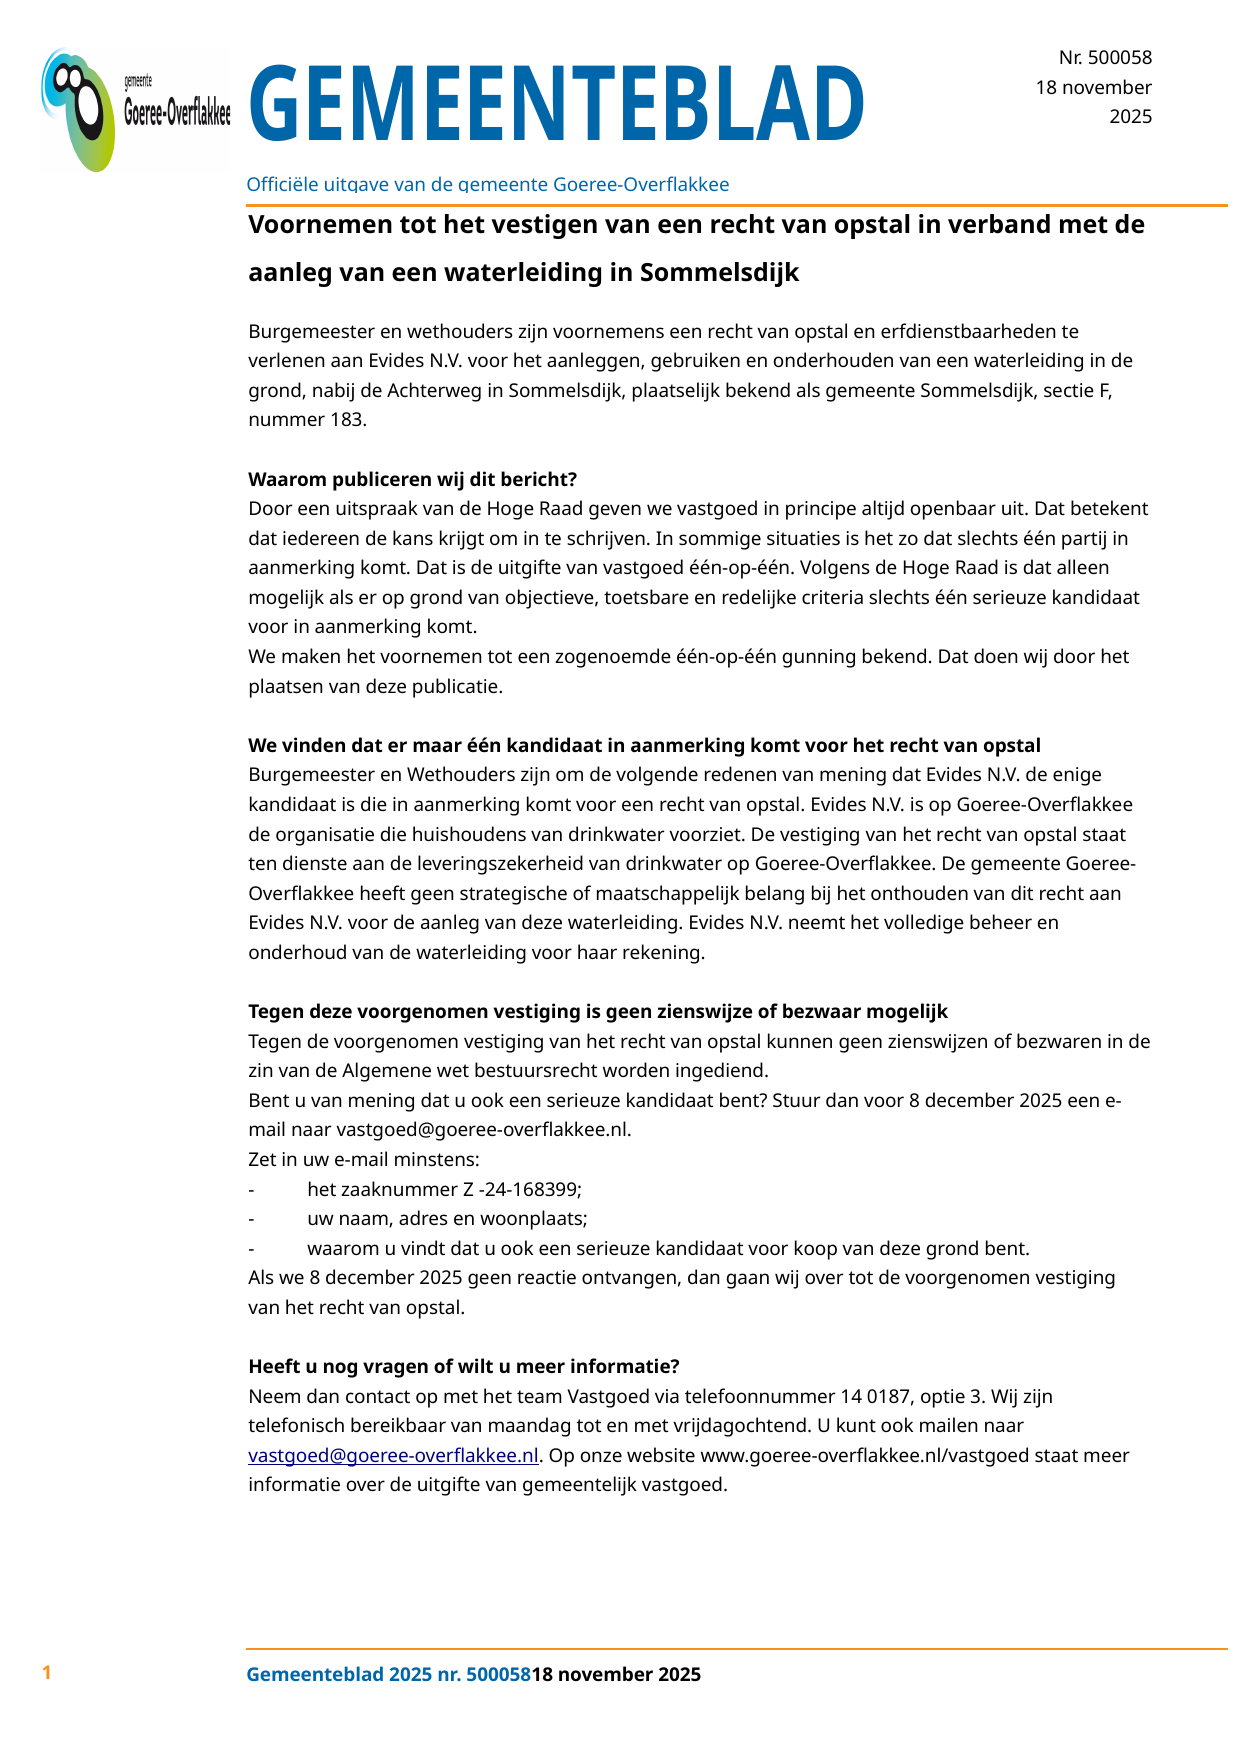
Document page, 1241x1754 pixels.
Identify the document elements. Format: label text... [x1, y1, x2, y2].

text Waarom publiceren wij dit bericht? [248, 466, 1152, 492]
list het zaaknummer Z -24-168399; [248, 1176, 1152, 1202]
text Burgemeester en Wethouders zijn om de volgende redenen van mening dat Evides N.V. de enige kandidaat is die in aanmerking komt voor een recht van opstal. Evides N.V. is op Goeree-Overflakkee de organisatie die huishoudens van drinkwater voorziet. De vestiging van het recht van opstal staat ten dienste aan de leveringszekerheid van drinkwater op Goeree-Overflakkee. De gemeente Goeree-Overflakkee heeft geen strategische of maatschappelijk belang bij het onthouden van dit recht aan Evides N.V. voor de aanleg van deze waterleiding. Evides N.V. neemt het volledige beheer en onderhoud van de waterleiding voor haar rekening. [248, 762, 1152, 965]
text Heeft u nog vragen of wilt u meer informatie? [248, 1353, 1152, 1379]
text Door een uitspraak van de Hoge Raad geven we vastgoed in principe altijd openbaar uit. Dat betekent dat iedereen de kans krijgt om in te schrijven. In sommige situaties is het zo dat slechts één partij in aanmerking komt. Dat is de uitgifte van vastgoed één-op-één. Volgens de Hoge Raad is dat alleen mogelijk als er op grond van objectieve, toetsbare en redelijke criteria slechts één serieuze kandidaat voor in aanmerking komt. [248, 495, 1152, 639]
text We maken het voornemen tot een zogenoemde één-op-één gunning bekend. Dat doen wij door het plaatsen van deze publicatie. [248, 643, 1152, 699]
text Als we 8 december 2025 geen reactie ontvangen, dan gaan wij over tot de voorgenomen vestiging van het recht van opstal. [248, 1264, 1152, 1320]
list uw naam, adres en woonplaats; [248, 1205, 1152, 1231]
text Tegen deze voorgenomen vestiging is geen zienswijze of bezwaar mogelijk [248, 998, 1152, 1024]
text We vinden dat er maar één kandidaat in aanmerking komt voor het recht van opstal [248, 732, 1152, 758]
text Bent u van mening dat u ook een serieuze kandidaat bent? Stuur dan voor 8 december 2025 een e-mail naar vastgoed@goeree-overflakkee.nl. [248, 1087, 1152, 1142]
text Neem dan contact op met het team Vastgoed via telefoonnummer 14 0187, optie 3. Wij zijn telefonisch bereikbaar van maandag tot en met vrijdagochtend. U kunt ook mailen naar vastgoed@goeree-overflakkee.nl. Op onze website www.goeree-overflakkee.nl/vastgoed staat meer informatie over de uitgifte van gemeentelijk vastgoed. [248, 1383, 1152, 1497]
text Voornemen tot het vestigen van een recht van opstal in verband met de aanleg van een waterleiding in Sommelsdijk [248, 207, 1152, 288]
picture [41, 47, 231, 172]
text Tegen de voorgenomen vestiging van het recht van opstal kunnen geen zienswijzen of bezwaren in de zin van de Algemene wet bestuursrecht worden ingediend. [248, 1028, 1152, 1083]
text Zet in uw e-mail minstens: [248, 1146, 1152, 1172]
list waarom u vindt dat u ook een serieuze kandidaat voor koop van deze grond bent. [248, 1235, 1152, 1261]
text Burgemeester en wethouders zijn voornemens een recht van opstal en erfdienstbaarheden te verlenen aan Evides N.V. voor het aanleggen, gebruiken en onderhouden van een waterleiding in de grond, nabij de Achterweg in Sommelsdijk, plaatselijk bekend als gemeente Sommelsdijk, sectie F, nummer 183. [248, 318, 1152, 432]
